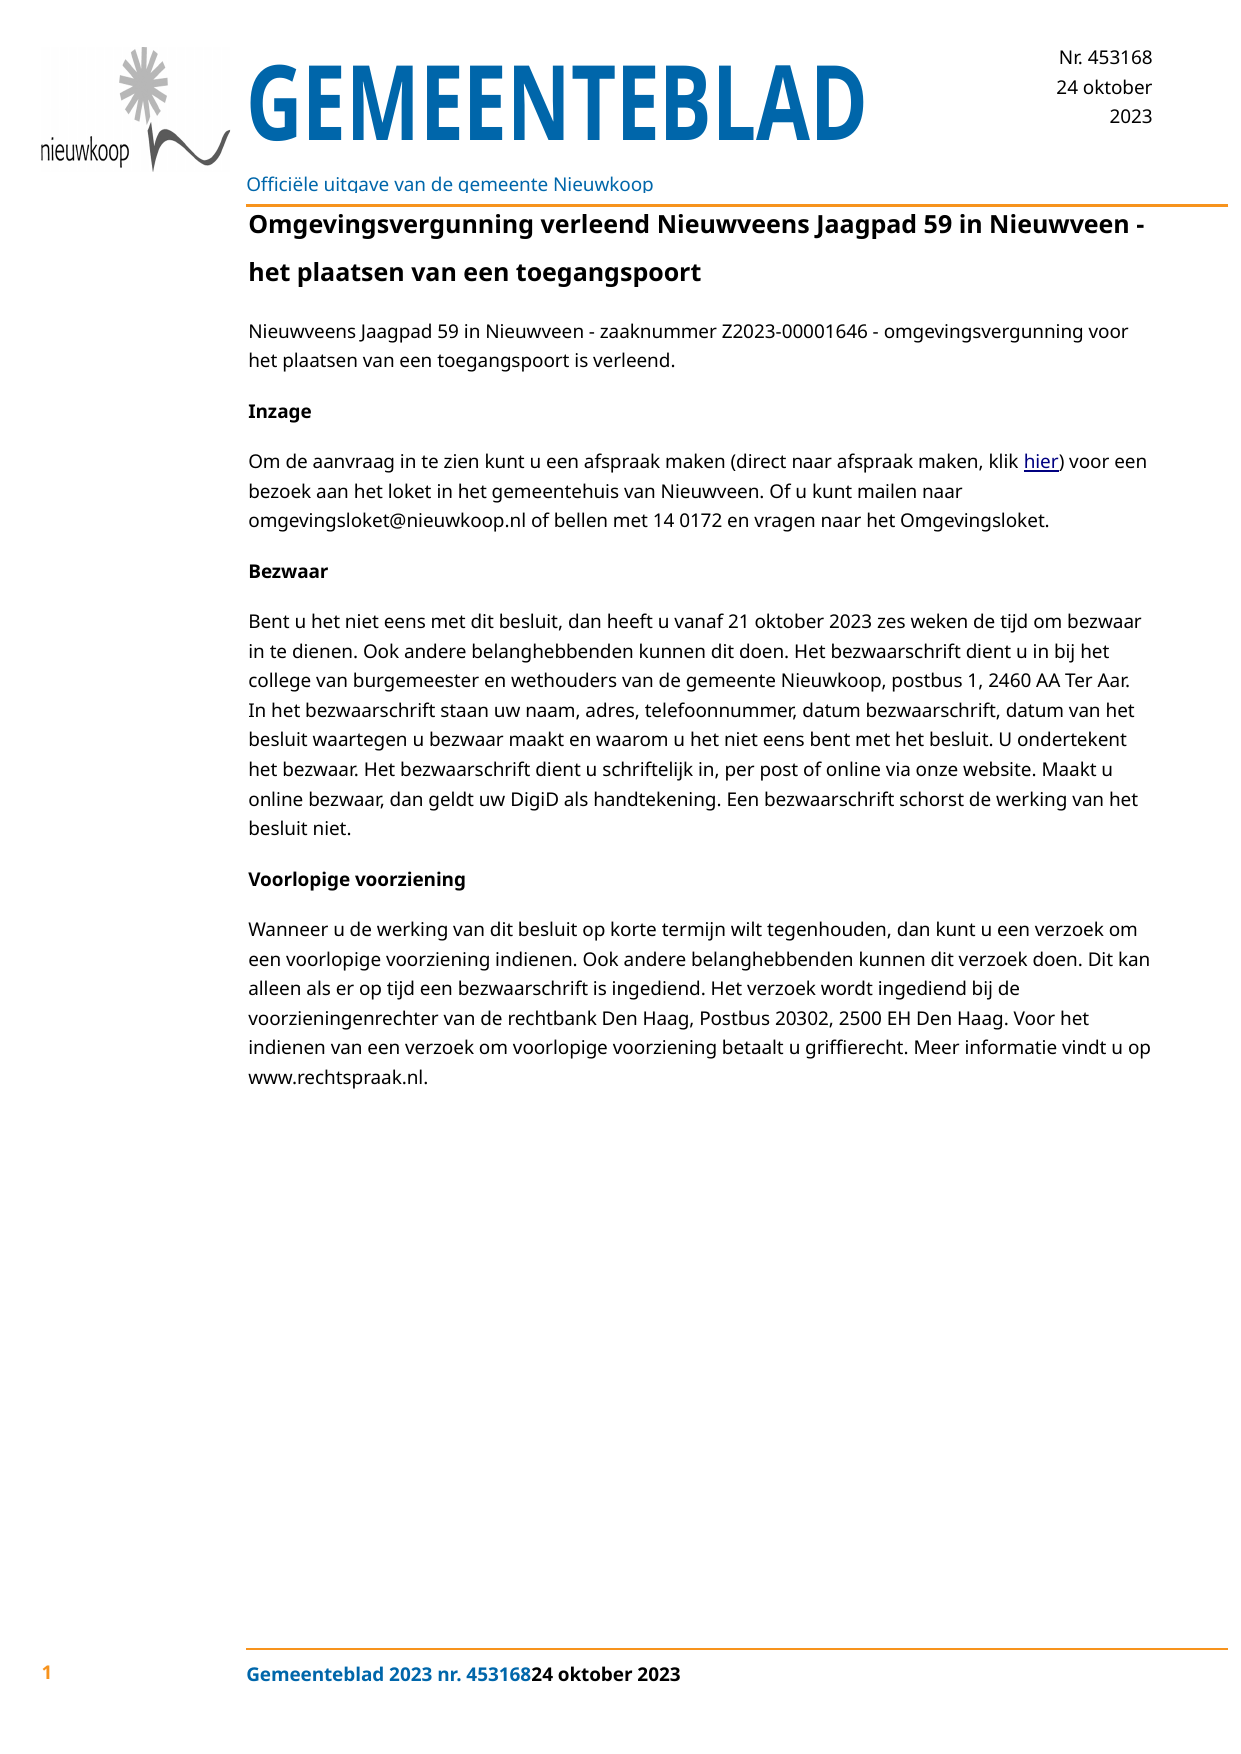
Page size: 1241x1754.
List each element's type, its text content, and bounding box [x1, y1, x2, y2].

text Bent u het niet eens met dit besluit, dan heeft u vanaf 21 oktober 2023 zes weken de tijd om bezwaar in te dienen. Ook andere belanghebbenden kunnen dit doen. Het bezwaarschrift dient u in bij het college van burgemeester en wethouders van de gemeente Nieuwkoop, postbus 1, 2460 AA Ter Aar. In het bezwaarschrift staan uw naam, adres, telefoonnummer, datum bezwaarschrift, datum van het besluit waartegen u bezwaar maakt en waarom u het niet eens bent met het besluit. U ondertekent het bezwaar. Het bezwaarschrift dient u schriftelijk in, per post of online via onze website. Maakt u online bezwaar, dan geldt uw DigiD als handtekening. Een bezwaarschrift schorst de werking van het besluit niet. [248, 608, 1152, 841]
picture [41, 47, 231, 172]
text Omgevingsvergunning verleend Nieuwveens Jaagpad 59 in Nieuwveen - het plaatsen van een toegangspoort [248, 207, 1152, 288]
text Bezwaar [248, 558, 1152, 584]
text Inzage [248, 398, 1152, 424]
text Nieuwveens Jaagpad 59 in Nieuwveen - zaaknummer Z2023-00001646 - omgevingsvergunning voor het plaatsen van een toegangspoort is verleend. [248, 318, 1152, 373]
text Om de aanvraag in te zien kunt u een afspraak maken (direct naar afspraak maken, klik hier) voor een bezoek aan het loket in het gemeentehuis van Nieuwveen. Of u kunt mailen naar omgevingsloket@nieuwkoop.nl of bellen met 14 0172 en vragen naar het Omgevingsloket. [248, 448, 1152, 533]
text Wanneer u de werking van dit besluit op korte termijn wilt tegenhouden, dan kunt u een verzoek om een voorlopige voorziening indienen. Ook andere belanghebbenden kunnen dit verzoek doen. Dit kan alleen als er op tijd een bezwaarschrift is ingediend. Het verzoek wordt ingediend bij de voorzieningenrechter van de rechtbank Den Haag, Postbus 20302, 2500 EH Den Haag. Voor het indienen van een verzoek om voorlopige voorziening betaalt u griffierecht. Meer informatie vindt u op www.rechtspraak.nl. [248, 916, 1152, 1090]
text Voorlopige voorziening [248, 866, 1152, 892]
